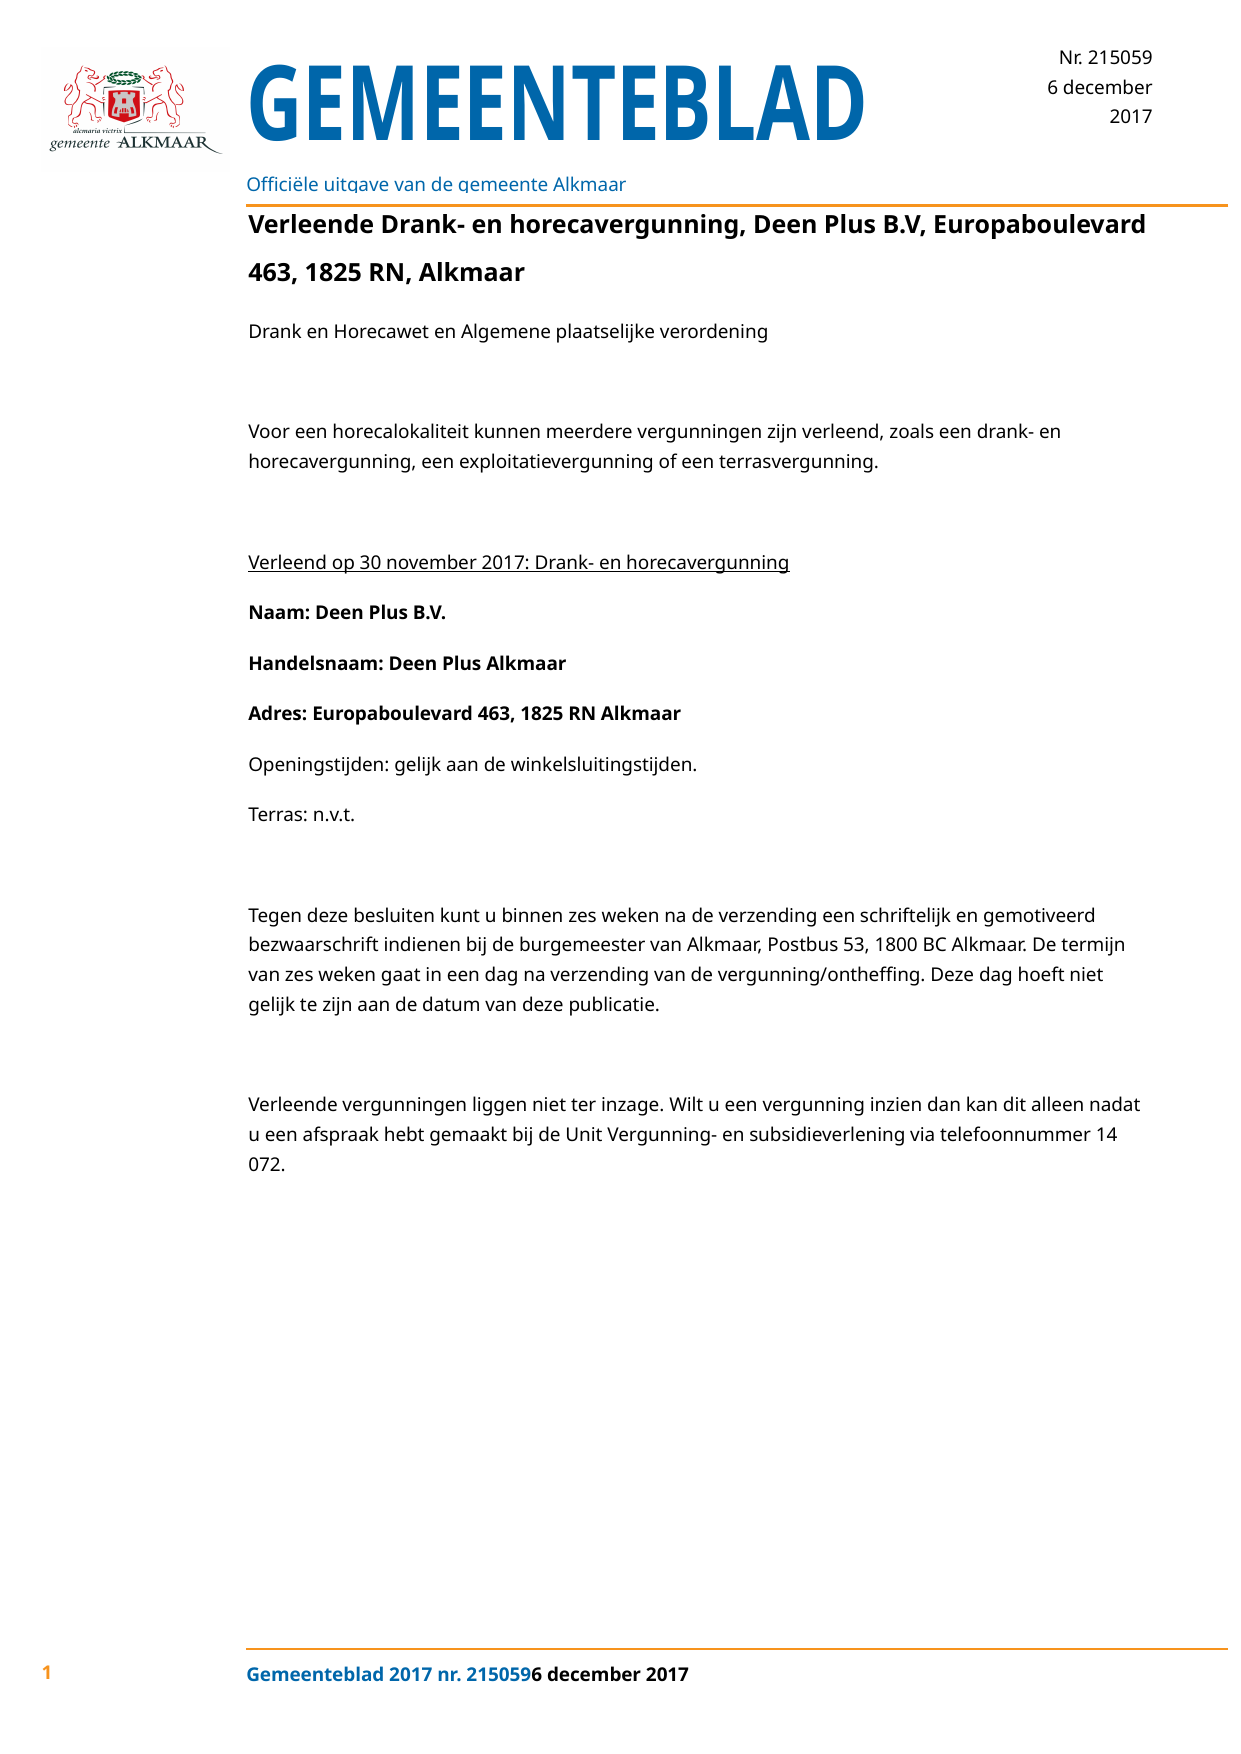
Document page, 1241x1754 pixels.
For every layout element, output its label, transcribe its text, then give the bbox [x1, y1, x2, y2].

text Openingstijden: gelijk aan de winkelsluitingstijden. [248, 751, 1152, 777]
text Adres: Europaboulevard 463, 1825 RN Alkmaar [248, 700, 1152, 726]
text Terras: n.v.t. [248, 801, 1152, 827]
text Verleend op 30 november 2017: Drank- en horecavergunning [248, 549, 1152, 575]
text Handelsnaam: Deen Plus Alkmaar [248, 650, 1152, 676]
picture [41, 47, 231, 172]
text Drank en Horecawet en Algemene plaatselijke verordening [248, 318, 1152, 344]
text Verleende vergunningen liggen niet ter inzage. Wilt u een vergunning inzien dan kan dit alleen nadat u een afspraak hebt gemaakt bij de Unit Vergunning- en subsidieverlening via telefoonnummer 14 072. [248, 1092, 1152, 1177]
text Tegen deze besluiten kunt u binnen zes weken na de verzending een schriftelijk en gemotiveerd bezwaarschrift indienen bij de burgemeester van Alkmaar, Postbus 53, 1800 BC Alkmaar. De termijn van zes weken gaat in een dag na verzending van de vergunning/ontheffing. Deze dag hoeft niet gelijk te zijn aan de datum van deze publicatie. [248, 902, 1152, 1017]
text Verleende Drank- en horecavergunning, Deen Plus B.V, Europaboulevard 463, 1825 RN, Alkmaar [248, 207, 1152, 288]
text Naam: Deen Plus B.V. [248, 599, 1152, 625]
text Voor een horecalokaliteit kunnen meerdere vergunningen zijn verleend, zoals een drank- en horecavergunning, een exploitatievergunning of een terrasvergunning. [248, 419, 1152, 474]
